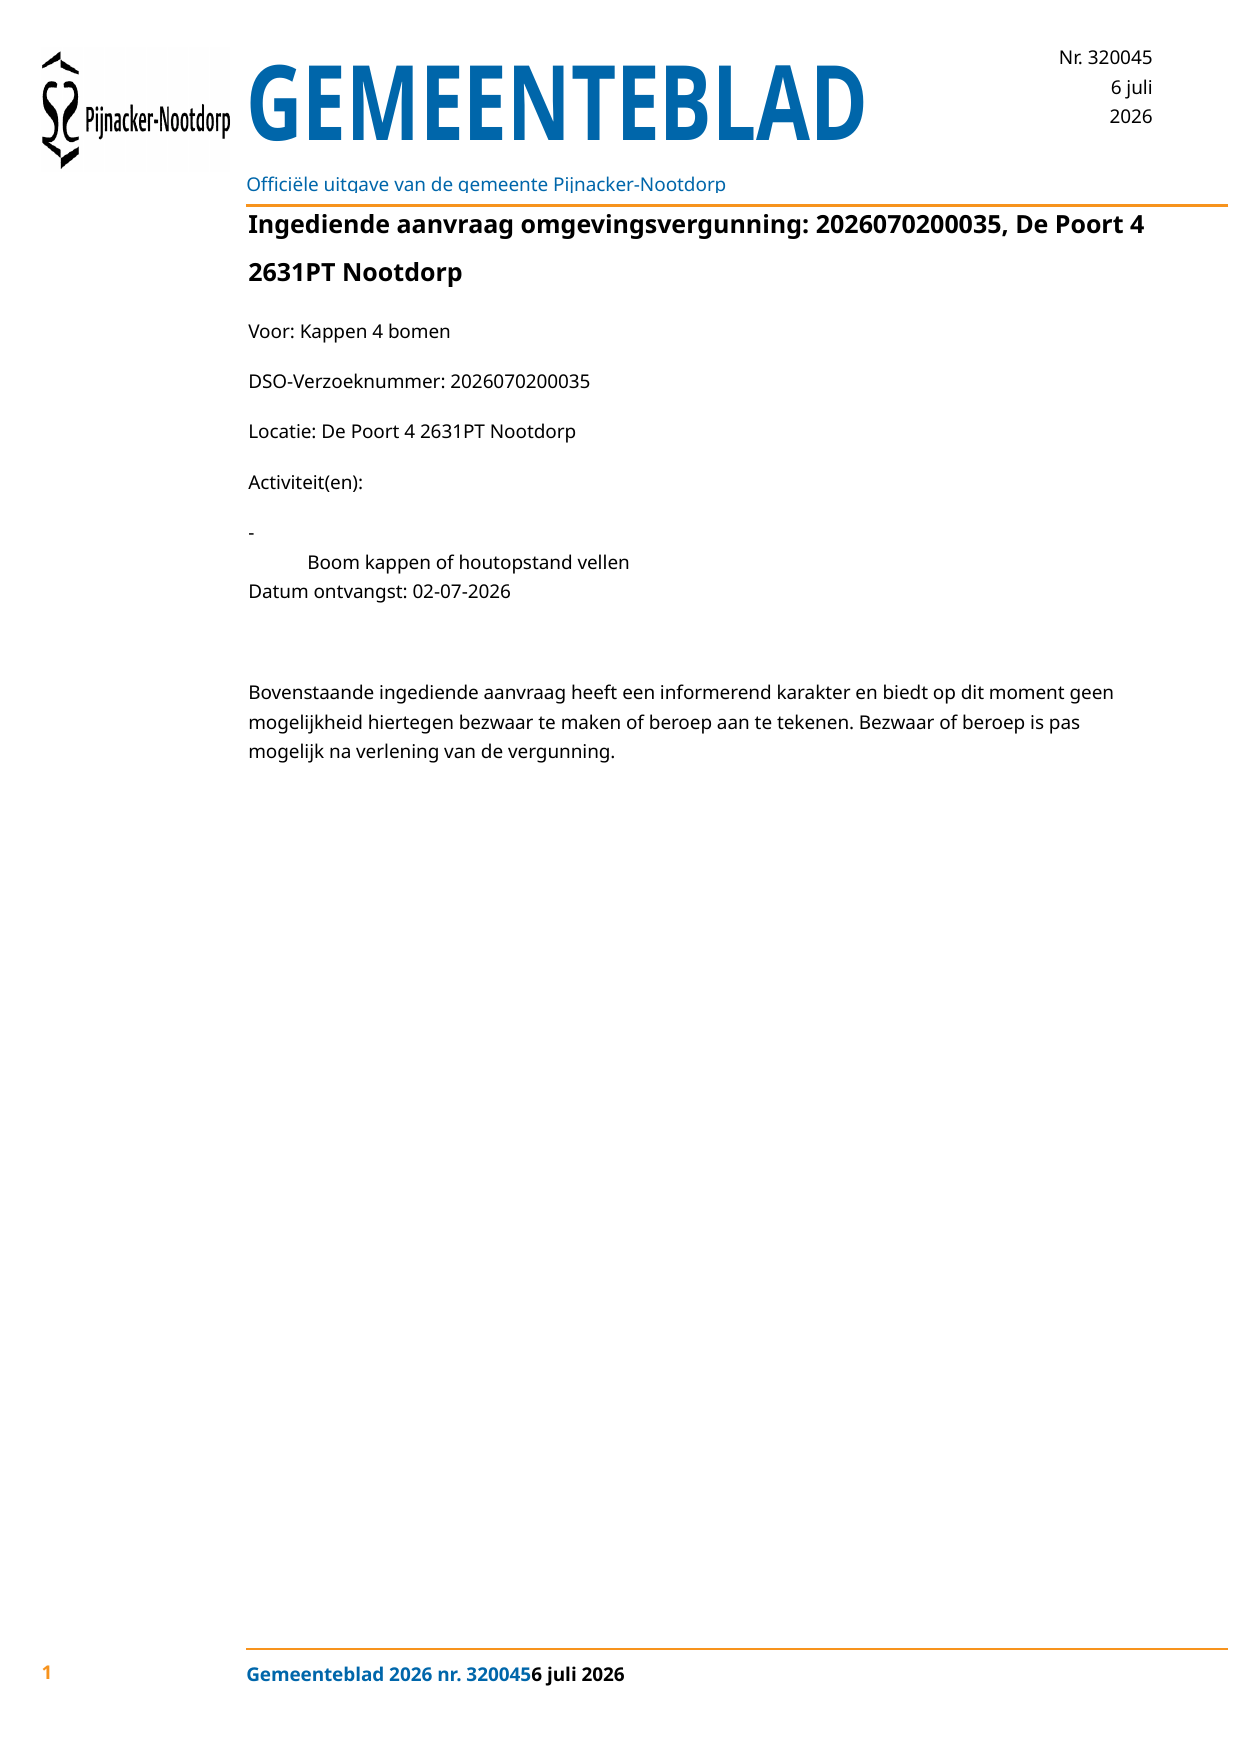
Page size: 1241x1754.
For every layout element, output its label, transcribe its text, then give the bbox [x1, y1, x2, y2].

list Boom kappen of houtopstand vellen [248, 549, 1152, 575]
text Ingediende aanvraag omgevingsvergunning: 2026070200035, De Poort 4 2631PT Nootdorp [248, 207, 1152, 288]
text DSO-Verzoeknummer: 2026070200035 [248, 368, 1152, 394]
text Bovenstaande ingediende aanvraag heeft een informerend karakter en biedt op dit moment geen mogelijkheid hiertegen bezwaar te maken of beroep aan te tekenen. Bezwaar of beroep is pas mogelijk na verlening van de vergunning. [248, 679, 1152, 764]
picture [41, 47, 231, 172]
text Locatie: De Poort 4 2631PT Nootdorp [248, 419, 1152, 444]
text Datum ontvangst: 02-07-2026 [248, 579, 1152, 604]
text Voor: Kappen 4 bomen [248, 318, 1152, 344]
text Activiteit(en): [248, 469, 1152, 495]
